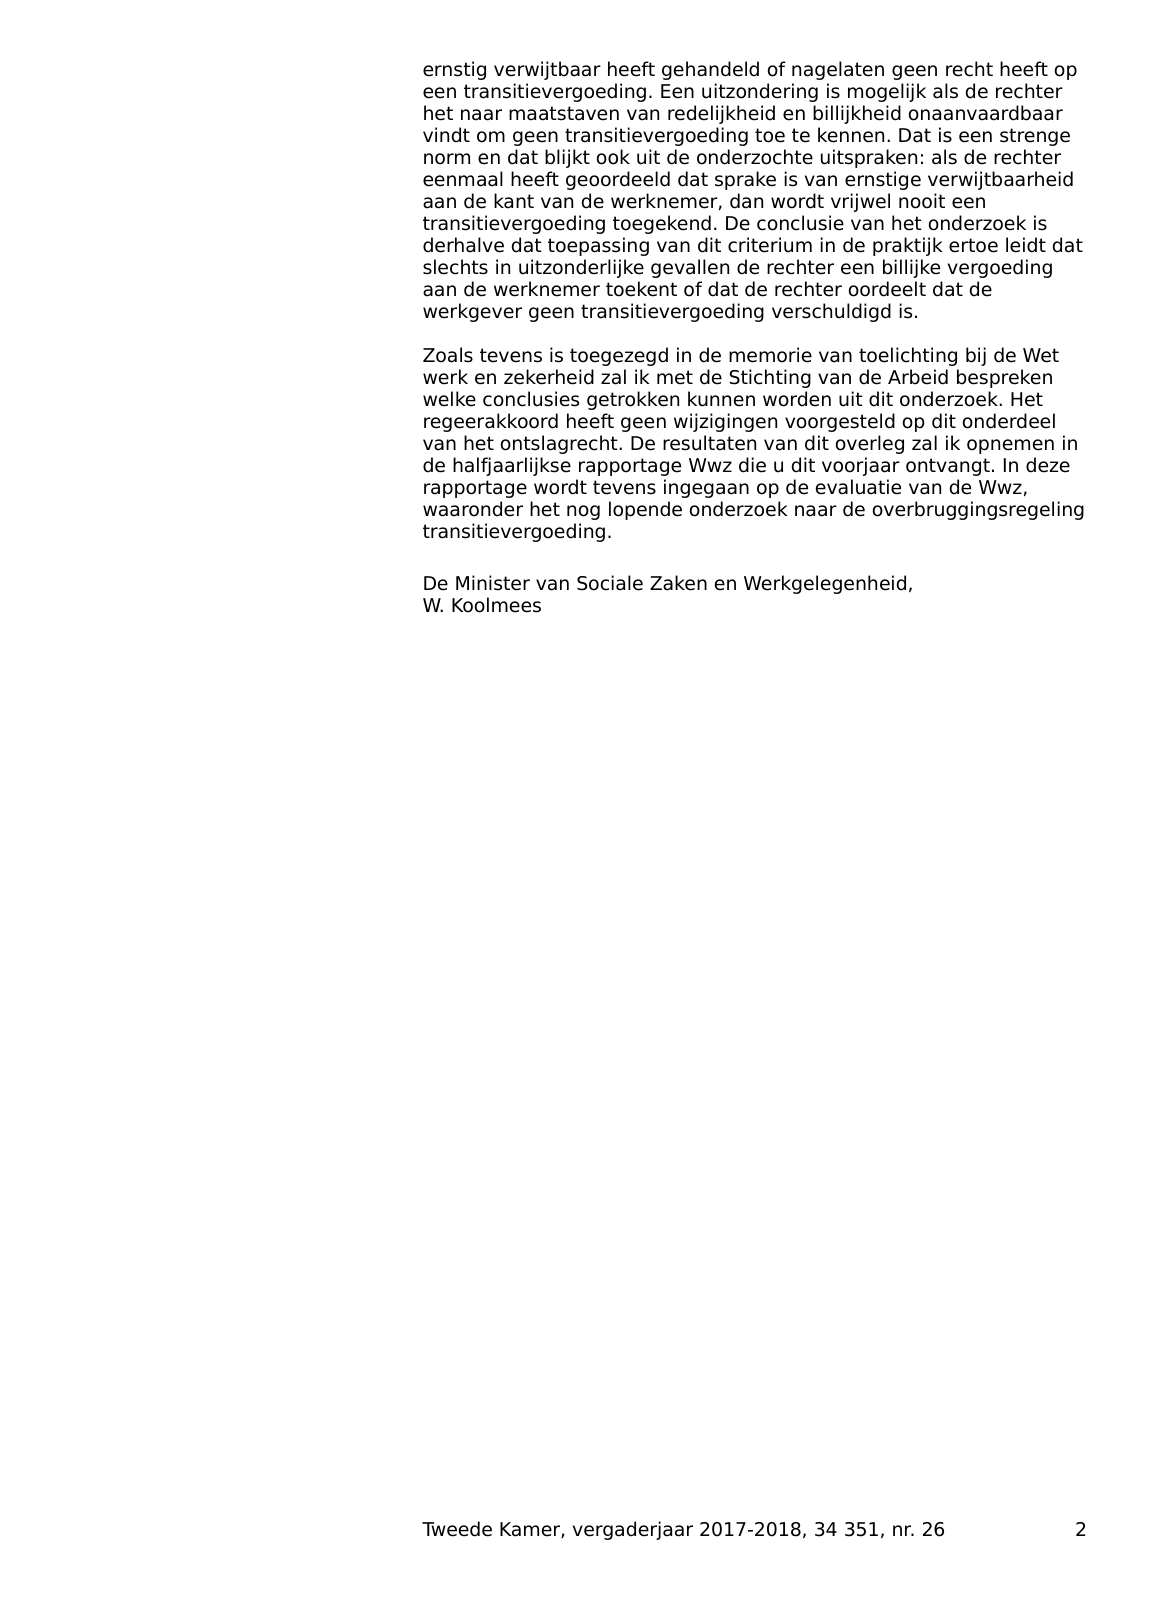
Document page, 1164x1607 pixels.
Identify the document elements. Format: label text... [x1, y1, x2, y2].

text De Minister van Sociale Zaken en Werkgelegenheid, W. Koolmees [422, 573, 1087, 617]
text Zoals tevens is toegezegd in de memorie van toelichting bij de Wet werk en zekerheid zal ik met de Stichting van de Arbeid bespreken welke conclusies getrokken kunnen worden uit dit onderzoek. Het regeerakkoord heeft geen wijzigingen voorgesteld op dit onderdeel van het ontslagrecht. De resultaten van dit overleg zal ik opnemen in de halfjaarlijkse rapportage Wwz die u dit voorjaar ontvangt. In deze rapportage wordt tevens ingegaan op de evaluatie van de Wwz, waaronder het nog lopende onderzoek naar de overbruggingsregeling transitievergoeding. [422, 345, 1087, 543]
text ernstig verwijtbaar heeft gehandeld of nagelaten geen recht heeft op een transitievergoeding. Een uitzondering is mogelijk als de rechter het naar maatstaven van redelijkheid en billijkheid onaanvaardbaar vindt om geen transitievergoeding toe te kennen. Dat is een strenge norm en dat blijkt ook uit de onderzochte uitspraken: als de rechter eenmaal heeft geoordeeld dat sprake is van ernstige verwijtbaarheid aan de kant van de werknemer, dan wordt vrijwel nooit een transitievergoeding toegekend. De conclusie van het onderzoek is derhalve dat toepassing van dit criterium in de praktijk ertoe leidt dat slechts in uitzonderlijke gevallen de rechter een billijke vergoeding aan de werknemer toekent of dat de rechter oordeelt dat de werkgever geen transitievergoeding verschuldigd is. [422, 59, 1087, 323]
